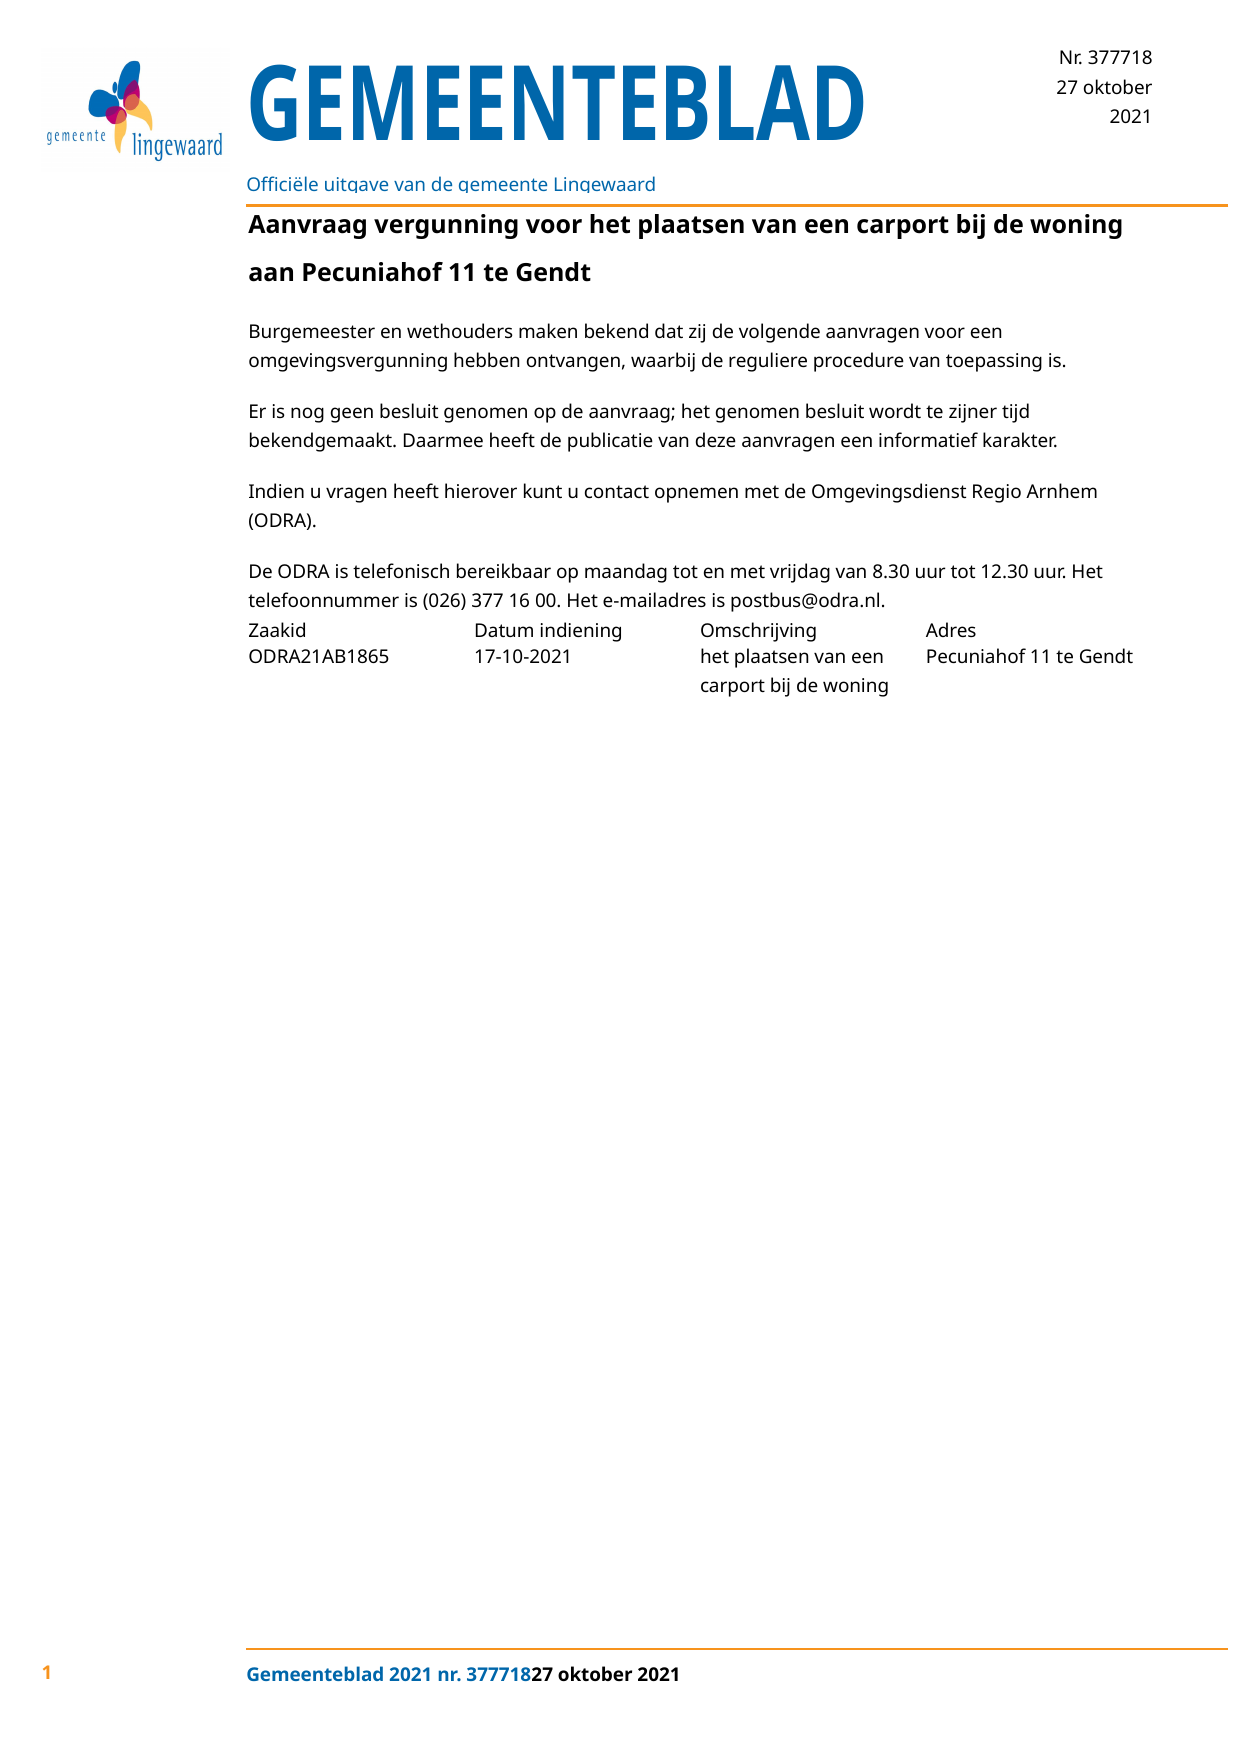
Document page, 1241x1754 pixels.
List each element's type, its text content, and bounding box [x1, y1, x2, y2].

table_header Adres [926, 617, 1152, 643]
table_cell 17-10-2021 [474, 643, 700, 698]
table_cell het plaatsen van een carport bij de woning [700, 643, 926, 698]
picture [41, 47, 231, 172]
table_cell ODRA21AB1865 [248, 643, 474, 698]
text Burgemeester en wethouders maken bekend dat zij de volgende aanvragen voor een omgevingsvergunning hebben ontvangen, waarbij de reguliere procedure van toepassing is. [248, 318, 1152, 373]
text Indien u vragen heeft hierover kunt u contact opnemen met de Omgevingsdienst Regio Arnhem (ODRA). [248, 478, 1152, 533]
text De ODRA is telefonisch bereikbaar op maandag tot en met vrijdag van 8.30 uur tot 12.30 uur. Het telefoonnummer is (026) 377 16 00. Het e-mailadres is postbus@odra.nl. [248, 558, 1152, 613]
table_header Datum indiening [474, 617, 700, 643]
table_header Omschrijving [700, 617, 926, 643]
text Er is nog geen besluit genomen op de aanvraag; het genomen besluit wordt te zijner tijd bekendgemaakt. Daarmee heeft de publicatie van deze aanvragen een informatief karakter. [248, 398, 1152, 453]
table_cell Pecuniahof 11 te Gendt [926, 643, 1152, 698]
text Aanvraag vergunning voor het plaatsen van een carport bij de woning aan Pecuniahof 11 te Gendt [248, 207, 1152, 288]
table_header Zaakid [248, 617, 474, 643]
